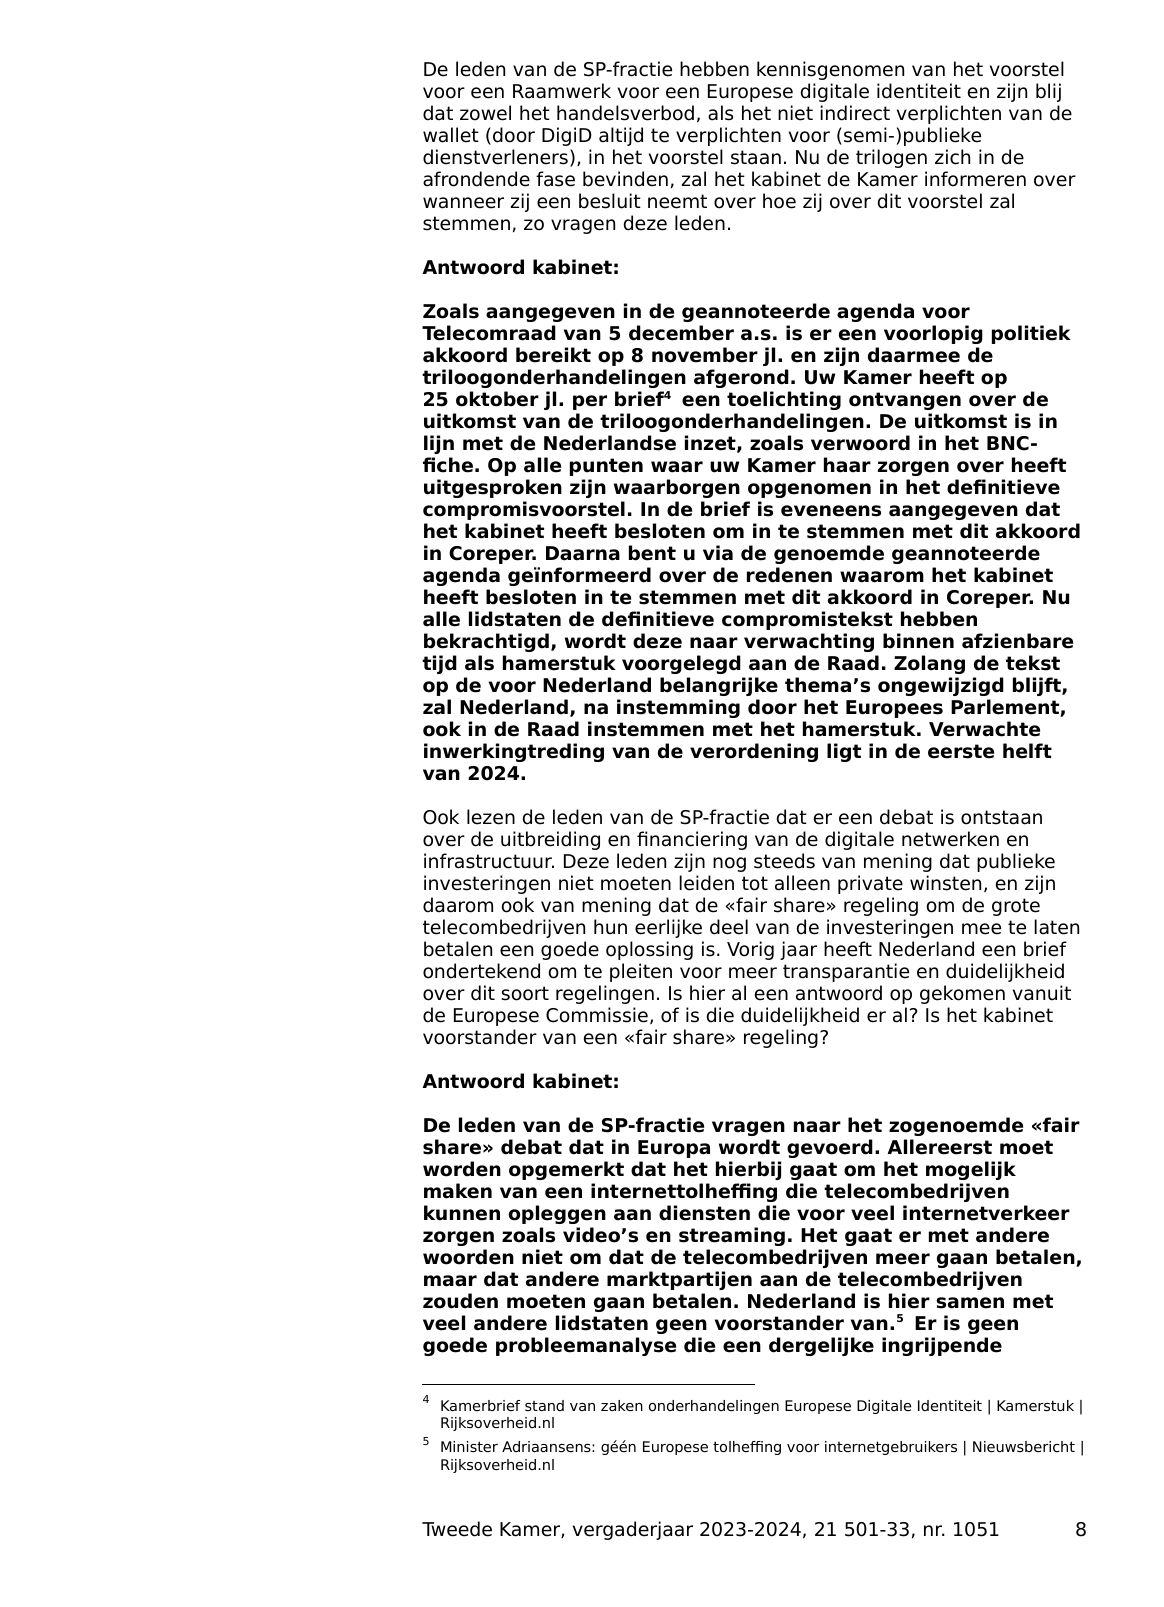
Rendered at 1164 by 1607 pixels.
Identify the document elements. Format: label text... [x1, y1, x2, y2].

text Zoals aangegeven in de geannoteerde agenda voor Telecomraad van 5 december a.s. is er een voorlopig politiek akkoord bereikt op 8 november jl. en zijn daarmee de triloogonderhandelingen afgerond. Uw Kamer heeft op 25 oktober jl. per brief een toelichting ontvangen over de uitkomst van de triloogonderhandelingen. De uitkomst is in lijn met de Nederlandse inzet, zoals verwoord in het BNC-fiche. Op alle punten waar uw Kamer haar zorgen over heeft uitgesproken zijn waarborgen opgenomen in het definitieve compromisvoorstel. In de brief is eveneens aangegeven dat het kabinet heeft besloten om in te stemmen met dit akkoord in Coreper. Daarna bent u via de genoemde geannoteerde agenda geïnformeerd over de redenen waarom het kabinet heeft besloten in te stemmen met dit akkoord in Coreper. Nu alle lidstaten de definitieve compromistekst hebben bekrachtigd, wordt deze naar verwachting binnen afzienbare tijd als hamerstuk voorgelegd aan de Raad. Zolang de tekst op de voor Nederland belangrijke thema’s ongewijzigd blijft, zal Nederland, na instemming door het Europees Parlement, ook in de Raad instemmen met het hamerstuk. Verwachte inwerkingtreding van de verordening ligt in de eerste helft van 2024. [422, 301, 1087, 785]
text Kamerbrief stand van zaken onderhandelingen Europese Digitale Identiteit | Kamerstuk | Rijksoverheid.nl [422, 1393, 1087, 1432]
subtitle Antwoord kabinet: [422, 1071, 1087, 1093]
text De leden van de SP-fractie hebben kennisgenomen van het voorstel voor een Raamwerk voor een Europese digitale identiteit en zijn blij dat zowel het handelsverbod, als het niet indirect verplichten van de wallet (door DigiD altijd te verplichten voor (semi-)publieke dienstverleners), in het voorstel staan. Nu de trilogen zich in de afrondende fase bevinden, zal het kabinet de Kamer informeren over wanneer zij een besluit neemt over hoe zij over dit voorstel zal stemmen, zo vragen deze leden. [422, 59, 1087, 235]
subtitle Antwoord kabinet: [422, 257, 1087, 279]
text Ook lezen de leden van de SP-fractie dat er een debat is ontstaan over de uitbreiding en financiering van de digitale netwerken en infrastructuur. Deze leden zijn nog steeds van mening dat publieke investeringen niet moeten leiden tot alleen private winsten, en zijn daarom ook van mening dat de «fair share» regeling om de grote telecombedrijven hun eerlijke deel van de investeringen mee te laten betalen een goede oplossing is. Vorig jaar heeft Nederland een brief ondertekend om te pleiten voor meer transparantie en duidelijkheid over dit soort regelingen. Is hier al een antwoord op gekomen vanuit de Europese Commissie, of is die duidelijkheid er al? Is het kabinet voorstander van een «fair share» regeling? [422, 807, 1087, 1049]
text Minister Adriaansens: géén Europese tolheffing voor internetgebruikers | Nieuwsbericht | Rijksoverheid.nl [422, 1435, 1087, 1474]
text De leden van de SP-fractie vragen naar het zogenoemde «fair share» debat dat in Europa wordt gevoerd. Allereerst moet worden opgemerkt dat het hierbij gaat om het mogelijk maken van een internettolheffing die telecombedrijven kunnen opleggen aan diensten die voor veel internetverkeer zorgen zoals video’s en streaming. Het gaat er met andere woorden niet om dat de telecombedrijven meer gaan betalen, maar dat andere marktpartijen aan de telecombedrijven zouden moeten gaan betalen. Nederland is hier samen met veel andere lidstaten geen voorstander van. Er is geen goede probleemanalyse die een dergelijke ingrijpende [422, 1115, 1087, 1357]
